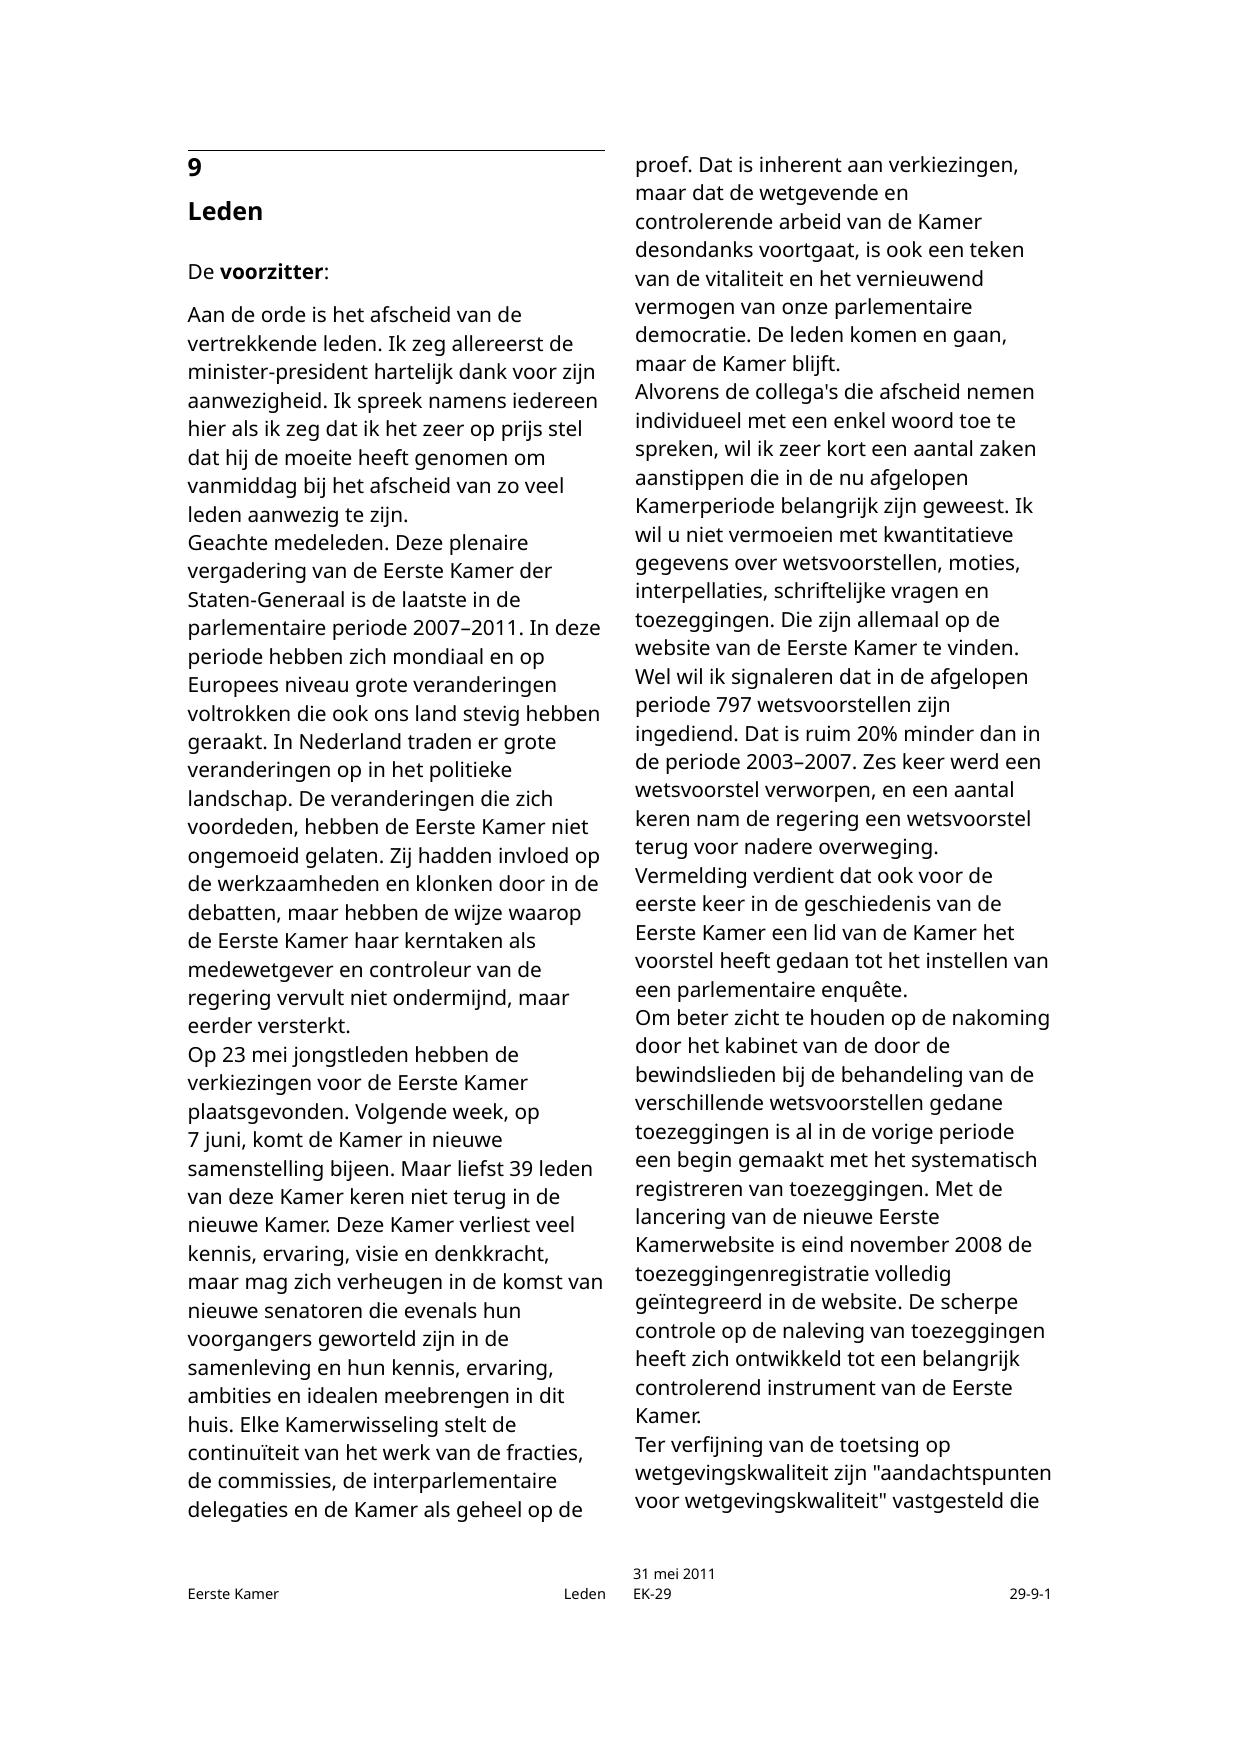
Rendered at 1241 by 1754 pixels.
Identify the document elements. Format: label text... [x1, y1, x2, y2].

text 9 [187, 151, 605, 184]
text proef. Dat is inherent aan verkiezingen, maar dat de wetgevende en controlerende arbeid van de Kamer desondanks voortgaat, is ook een teken van de vitaliteit en het vernieuwend vermogen van onze parlementaire democratie. De leden komen en gaan, maar de Kamer blijft. [635, 150, 1053, 377]
text De voorzitter: [187, 257, 605, 286]
text Op 23 mei jongstleden hebben de verkiezingen voor de Eerste Kamer plaatsgevonden. Volgende week, op 7 juni, komt de Kamer in nieuwe samenstelling bijeen. Maar liefst 39 leden van deze Kamer keren niet terug in de nieuwe Kamer. Deze Kamer verliest veel kennis, ervaring, visie en denkkracht, maar mag zich verheugen in de komst van nieuwe senatoren die evenals hun voorgangers geworteld zijn in de samenleving en hun kennis, ervaring, ambities en idealen meebrengen in dit huis. Elke Kamerwisseling stelt de continuïteit van het werk van de fracties, de commissies, de interparlementaire delegaties en de Kamer als geheel op de [187, 1040, 605, 1523]
text Geachte medeleden. Deze plenaire vergadering van de Eerste Kamer der Staten-Generaal is de laatste in de parlementaire periode 2007–2011. In deze periode hebben zich mondiaal en op Europees niveau grote veranderingen voltrokken die ook ons land stevig hebben geraakt. In Nederland traden er grote veranderingen op in het politieke landschap. De veranderingen die zich voordeden, hebben de Eerste Kamer niet ongemoeid gelaten. Zij hadden invloed op de werkzaamheden en klonken door in de debatten, maar hebben de wijze waarop de Eerste Kamer haar kerntaken als medewetgever en controleur van de regering vervult niet ondermijnd, maar eerder versterkt. [187, 528, 605, 1040]
text Ter verfijning van de toetsing op wetgevingskwaliteit zijn "aandachtspunten voor wetgevingskwaliteit" vastgesteld die [635, 1430, 1053, 1515]
text Alvorens de collega's die afscheid nemen individueel met een enkel woord toe te spreken, wil ik zeer kort een aantal zaken aanstippen die in de nu afgelopen Kamerperiode belangrijk zijn geweest. Ik wil u niet vermoeien met kwantitatieve gegevens over wetsvoorstellen, moties, interpellaties, schriftelijke vragen en toezeggingen. Die zijn allemaal op de website van de Eerste Kamer te vinden. Wel wil ik signaleren dat in de afgelopen periode 797 wetsvoorstellen zijn ingediend. Dat is ruim 20% minder dan in de periode 2003–2007. Zes keer werd een wetsvoorstel verworpen, en een aantal keren nam de regering een wetsvoorstel terug voor nadere overweging. Vermelding verdient dat ook voor de eerste keer in de geschiedenis van de Eerste Kamer een lid van de Kamer het voorstel heeft gedaan tot het instellen van een parlementaire enquête. [635, 377, 1053, 1003]
text Leden [187, 193, 605, 227]
text Om beter zicht te houden op de nakoming door het kabinet van de door de bewindslieden bij de behandeling van de verschillende wetsvoorstellen gedane toezeggingen is al in de vorige periode een begin gemaakt met het systematisch registreren van toezeggingen. Met de lancering van de nieuwe Eerste Kamerwebsite is eind november 2008 de toezeggingenregistratie volledig geïntegreerd in de website. De scherpe controle op de naleving van toezeggingen heeft zich ontwikkeld tot een belangrijk controlerend instrument van de Eerste Kamer. [635, 1003, 1053, 1430]
text Aan de orde is het afscheid van de vertrekkende leden. Ik zeg allereerst de minister-president hartelijk dank voor zijn aanwezigheid. Ik spreek namens iedereen hier als ik zeg dat ik het zeer op prijs stel dat hij de moeite heeft genomen om vanmiddag bij het afscheid van zo veel leden aanwezig te zijn. [187, 301, 605, 528]
